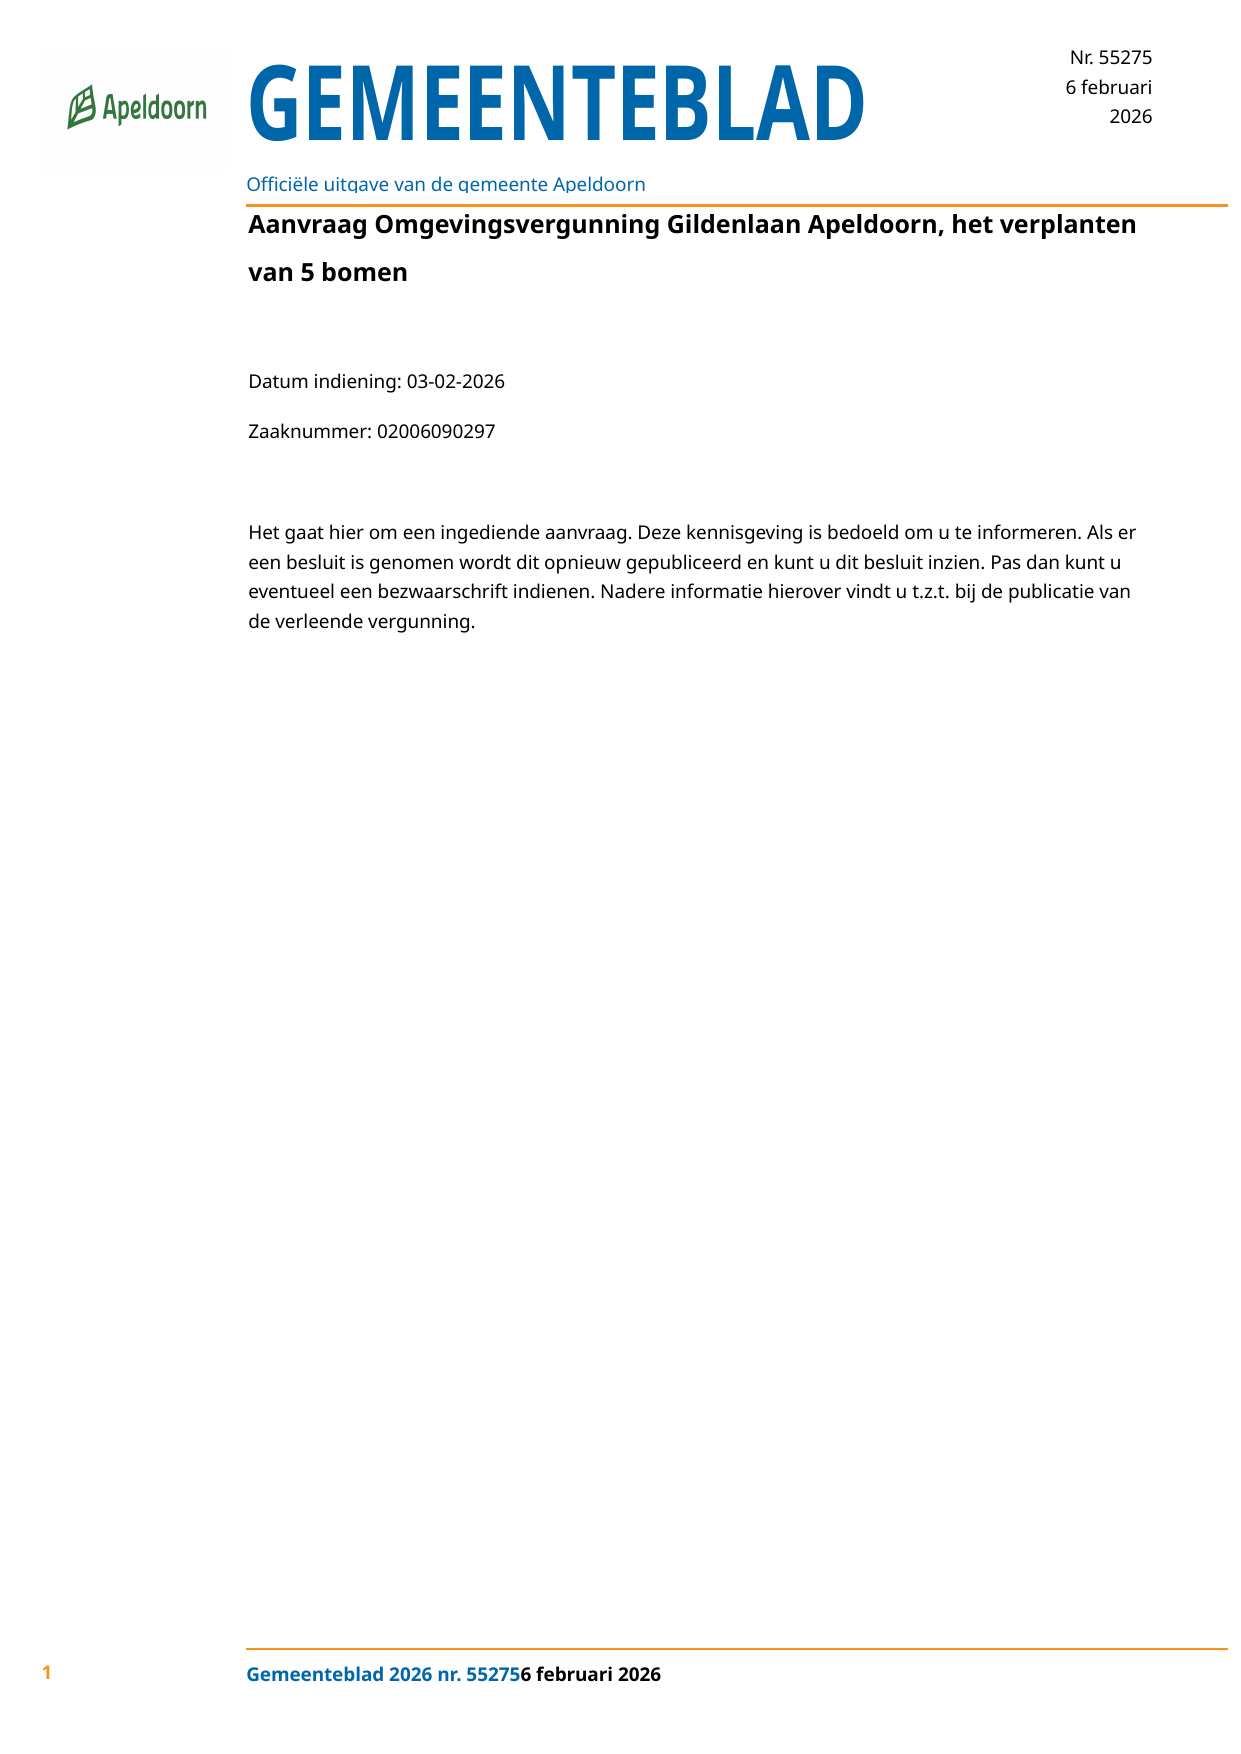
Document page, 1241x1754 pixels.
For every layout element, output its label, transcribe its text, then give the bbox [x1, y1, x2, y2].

text Het gaat hier om een ingediende aanvraag. Deze kennisgeving is bedoeld om u te informeren. Als er een besluit is genomen wordt dit opnieuw gepubliceerd en kunt u dit besluit inzien. Pas dan kunt u eventueel een bezwaarschrift indienen. Nadere informatie hierover vindt u t.z.t. bij de publicatie van de verleende vergunning. [248, 519, 1152, 634]
text Zaaknummer: 02006090297 [248, 419, 1152, 444]
text Datum indiening: 03-02-2026 [248, 368, 1152, 394]
picture [41, 47, 231, 172]
text Aanvraag Omgevingsvergunning Gildenlaan Apeldoorn, het verplanten van 5 bomen [248, 207, 1152, 288]
